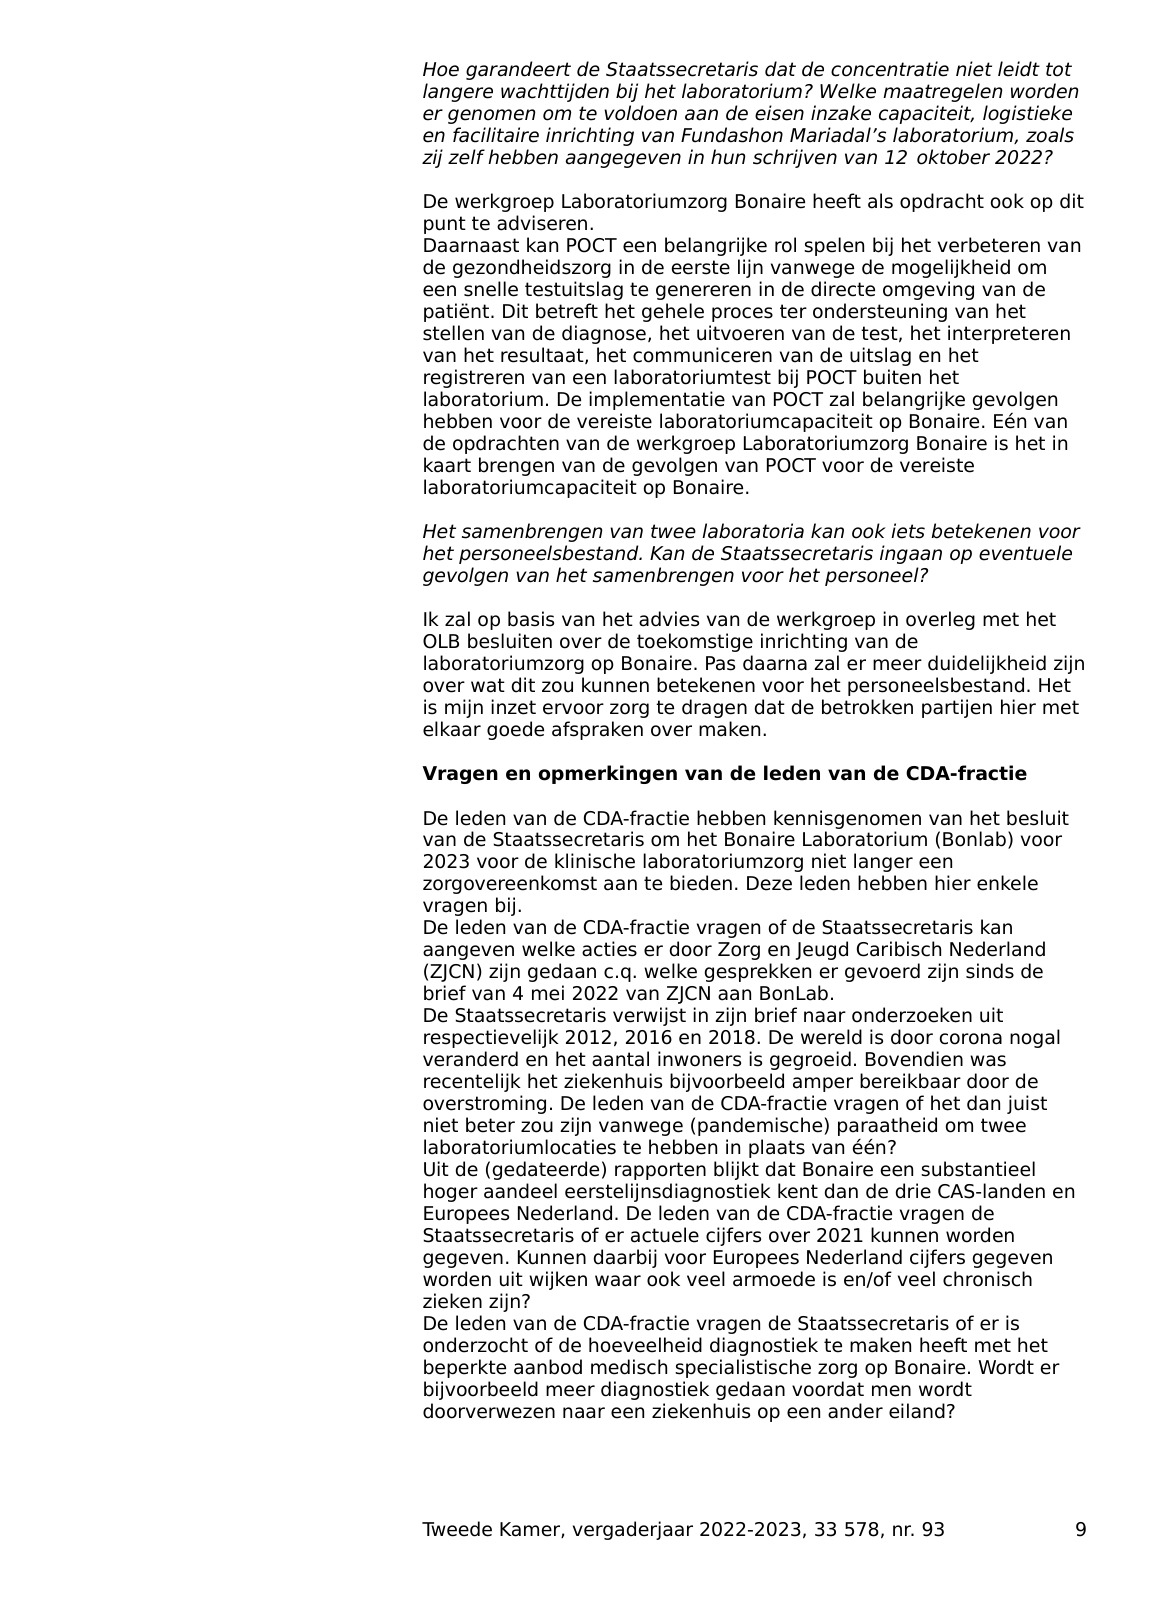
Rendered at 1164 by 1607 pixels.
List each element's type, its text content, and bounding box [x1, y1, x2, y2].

text De Staatssecretaris verwijst in zijn brief naar onderzoeken uit respectievelijk 2012, 2016 en 2018. De wereld is door corona nogal veranderd en het aantal inwoners is gegroeid. Bovendien was recentelijk het ziekenhuis bijvoorbeeld amper bereikbaar door de overstroming. De leden van de CDA-fractie vragen of het dan juist niet beter zou zijn vanwege (pandemische) paraatheid om twee laboratoriumlocaties te hebben in plaats van één? [422, 1005, 1087, 1159]
text De werkgroep Laboratoriumzorg Bonaire heeft als opdracht ook op dit punt te adviseren. [422, 191, 1087, 235]
text Ik zal op basis van het advies van de werkgroep in overleg met het OLB besluiten over de toekomstige inrichting van de laboratoriumzorg op Bonaire. Pas daarna zal er meer duidelijkheid zijn over wat dit zou kunnen betekenen voor het personeelsbestand. Het is mijn inzet ervoor zorg te dragen dat de betrokken partijen hier met elkaar goede afspraken over maken. [422, 609, 1087, 741]
text Uit de (gedateerde) rapporten blijkt dat Bonaire een substantieel hoger aandeel eerstelijnsdiagnostiek kent dan de drie CAS-landen en Europees Nederland. De leden van de CDA-fractie vragen de Staatssecretaris of er actuele cijfers over 2021 kunnen worden gegeven. Kunnen daarbij voor Europees Nederland cijfers gegeven worden uit wijken waar ook veel armoede is en/of veel chronisch zieken zijn? [422, 1159, 1087, 1313]
text De leden van de CDA-fractie hebben kennisgenomen van het besluit van de Staatssecretaris om het Bonaire Laboratorium (Bonlab) voor 2023 voor de klinische laboratoriumzorg niet langer een zorgovereenkomst aan te bieden. Deze leden hebben hier enkele vragen bij. [422, 807, 1087, 917]
text De leden van de CDA-fractie vragen of de Staatssecretaris kan aangeven welke acties er door Zorg en Jeugd Caribisch Nederland (ZJCN) zijn gedaan c.q. welke gesprekken er gevoerd zijn sinds de brief van 4 mei 2022 van ZJCN aan BonLab. [422, 917, 1087, 1005]
text Daarnaast kan POCT een belangrijke rol spelen bij het verbeteren van de gezondheidszorg in de eerste lijn vanwege de mogelijkheid om een snelle testuitslag te genereren in de directe omgeving van de patiënt. Dit betreft het gehele proces ter ondersteuning van het stellen van de diagnose, het uitvoeren van de test, het interpreteren van het resultaat, het communiceren van de uitslag en het registreren van een laboratoriumtest bij POCT buiten het laboratorium. De implementatie van POCT zal belangrijke gevolgen hebben voor de vereiste laboratoriumcapaciteit op Bonaire. Eén van de opdrachten van de werkgroep Laboratoriumzorg Bonaire is het in kaart brengen van de gevolgen van POCT voor de vereiste laboratoriumcapaciteit op Bonaire. [422, 235, 1087, 499]
text Hoe garandeert de Staatssecretaris dat de concentratie niet leidt tot langere wachttijden bij het laboratorium? Welke maatregelen worden er genomen om te voldoen aan de eisen inzake capaciteit, logistieke en facilitaire inrichting van Fundashon Mariadal’s laboratorium, zoals zij zelf hebben aangegeven in hun schrijven van 12 oktober 2022? [422, 59, 1087, 169]
subtitle Vragen en opmerkingen van de leden van de CDA-fractie [422, 763, 1087, 785]
text De leden van de CDA-fractie vragen de Staatssecretaris of er is onderzocht of de hoeveelheid diagnostiek te maken heeft met het beperkte aanbod medisch specialistische zorg op Bonaire. Wordt er bijvoorbeeld meer diagnostiek gedaan voordat men wordt doorverwezen naar een ziekenhuis op een ander eiland? [422, 1313, 1087, 1423]
text Het samenbrengen van twee laboratoria kan ook iets betekenen voor het personeelsbestand. Kan de Staatssecretaris ingaan op eventuele gevolgen van het samenbrengen voor het personeel? [422, 521, 1087, 587]
